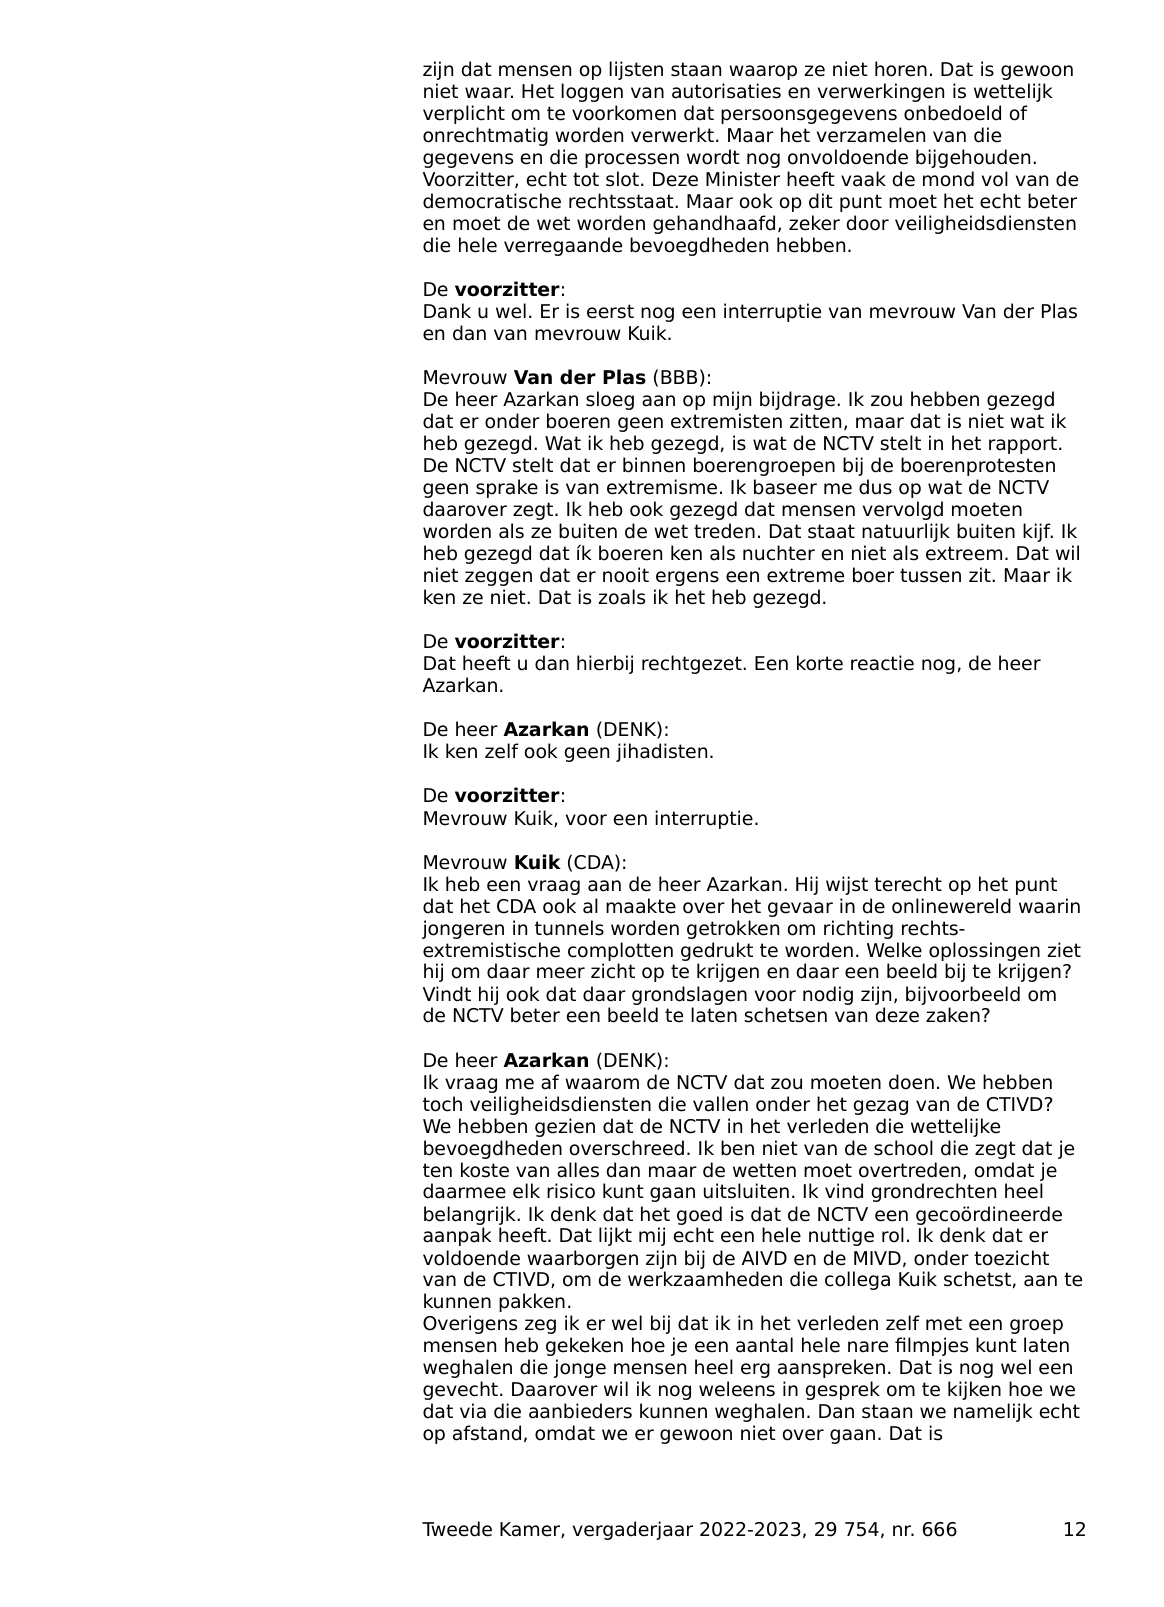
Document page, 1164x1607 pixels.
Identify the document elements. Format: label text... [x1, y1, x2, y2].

text Dank u wel. Er is eerst nog een interruptie van mevrouw Van der Plas en dan van mevrouw Kuik. [422, 301, 1087, 345]
text Ik heb een vraag aan de heer Azarkan. Hij wijst terecht op het punt dat het CDA ook al maakte over het gevaar in de onlinewereld waarin jongeren in tunnels worden getrokken om richting rechts-extremistische complotten gedrukt te worden. Welke oplossingen ziet hij om daar meer zicht op te krijgen en daar een beeld bij te krijgen? Vindt hij ook dat daar grondslagen voor nodig zijn, bijvoorbeeld om de NCTV beter een beeld te laten schetsen van deze zaken? [422, 873, 1087, 1027]
text De heer Azarkan (DENK): [422, 1049, 1087, 1072]
text Mevrouw Kuik, voor een interruptie. [422, 807, 1087, 829]
text De voorzitter: [422, 785, 1087, 807]
text Ik vraag me af waarom de NCTV dat zou moeten doen. We hebben toch veiligheidsdiensten die vallen onder het gezag van de CTIVD? We hebben gezien dat de NCTV in het verleden die wettelijke bevoegdheden overschreed. Ik ben niet van de school die zegt dat je ten koste van alles dan maar de wetten moet overtreden, omdat je daarmee elk risico kunt gaan uitsluiten. Ik vind grondrechten heel belangrijk. Ik denk dat het goed is dat de NCTV een gecoördineerde aanpak heeft. Dat lijkt mij echt een hele nuttige rol. Ik denk dat er voldoende waarborgen zijn bij de AIVD en de MIVD, onder toezicht van de CTIVD, om de werkzaamheden die collega Kuik schetst, aan te kunnen pakken. [422, 1072, 1087, 1313]
text Voorzitter, echt tot slot. Deze Minister heeft vaak de mond vol van de democratische rechtsstaat. Maar ook op dit punt moet het echt beter en moet de wet worden gehandhaafd, zeker door veiligheidsdiensten die hele verregaande bevoegdheden hebben. [422, 169, 1087, 257]
text De heer Azarkan sloeg aan op mijn bijdrage. Ik zou hebben gezegd dat er onder boeren geen extremisten zitten, maar dat is niet wat ik heb gezegd. Wat ik heb gezegd, is wat de NCTV stelt in het rapport. De NCTV stelt dat er binnen boerengroepen bij de boerenprotesten geen sprake is van extremisme. Ik baseer me dus op wat de NCTV daarover zegt. Ik heb ook gezegd dat mensen vervolgd moeten worden als ze buiten de wet treden. Dat staat natuurlijk buiten kijf. Ik heb gezegd dat ík boeren ken als nuchter en niet als extreem. Dat wil niet zeggen dat er nooit ergens een extreme boer tussen zit. Maar ik ken ze niet. Dat is zoals ik het heb gezegd. [422, 389, 1087, 609]
text zijn dat mensen op lijsten staan waarop ze niet horen. Dat is gewoon niet waar. Het loggen van autorisaties en verwerkingen is wettelijk verplicht om te voorkomen dat persoonsgegevens onbedoeld of onrechtmatig worden verwerkt. Maar het verzamelen van die gegevens en die processen wordt nog onvoldoende bijgehouden. [422, 59, 1087, 169]
text Overigens zeg ik er wel bij dat ik in het verleden zelf met een groep mensen heb gekeken hoe je een aantal hele nare filmpjes kunt laten weghalen die jonge mensen heel erg aanspreken. Dat is nog wel een gevecht. Daarover wil ik nog weleens in gesprek om te kijken hoe we dat via die aanbieders kunnen weghalen. Dan staan we namelijk echt op afstand, omdat we er gewoon niet over gaan. Dat is [422, 1313, 1087, 1445]
text Dat heeft u dan hierbij rechtgezet. Een korte reactie nog, de heer Azarkan. [422, 653, 1087, 697]
text Mevrouw Van der Plas (BBB): [422, 367, 1087, 389]
text De heer Azarkan (DENK): [422, 719, 1087, 741]
text De voorzitter: [422, 279, 1087, 301]
text De voorzitter: [422, 631, 1087, 653]
text Mevrouw Kuik (CDA): [422, 852, 1087, 873]
text Ik ken zelf ook geen jihadisten. [422, 741, 1087, 763]
